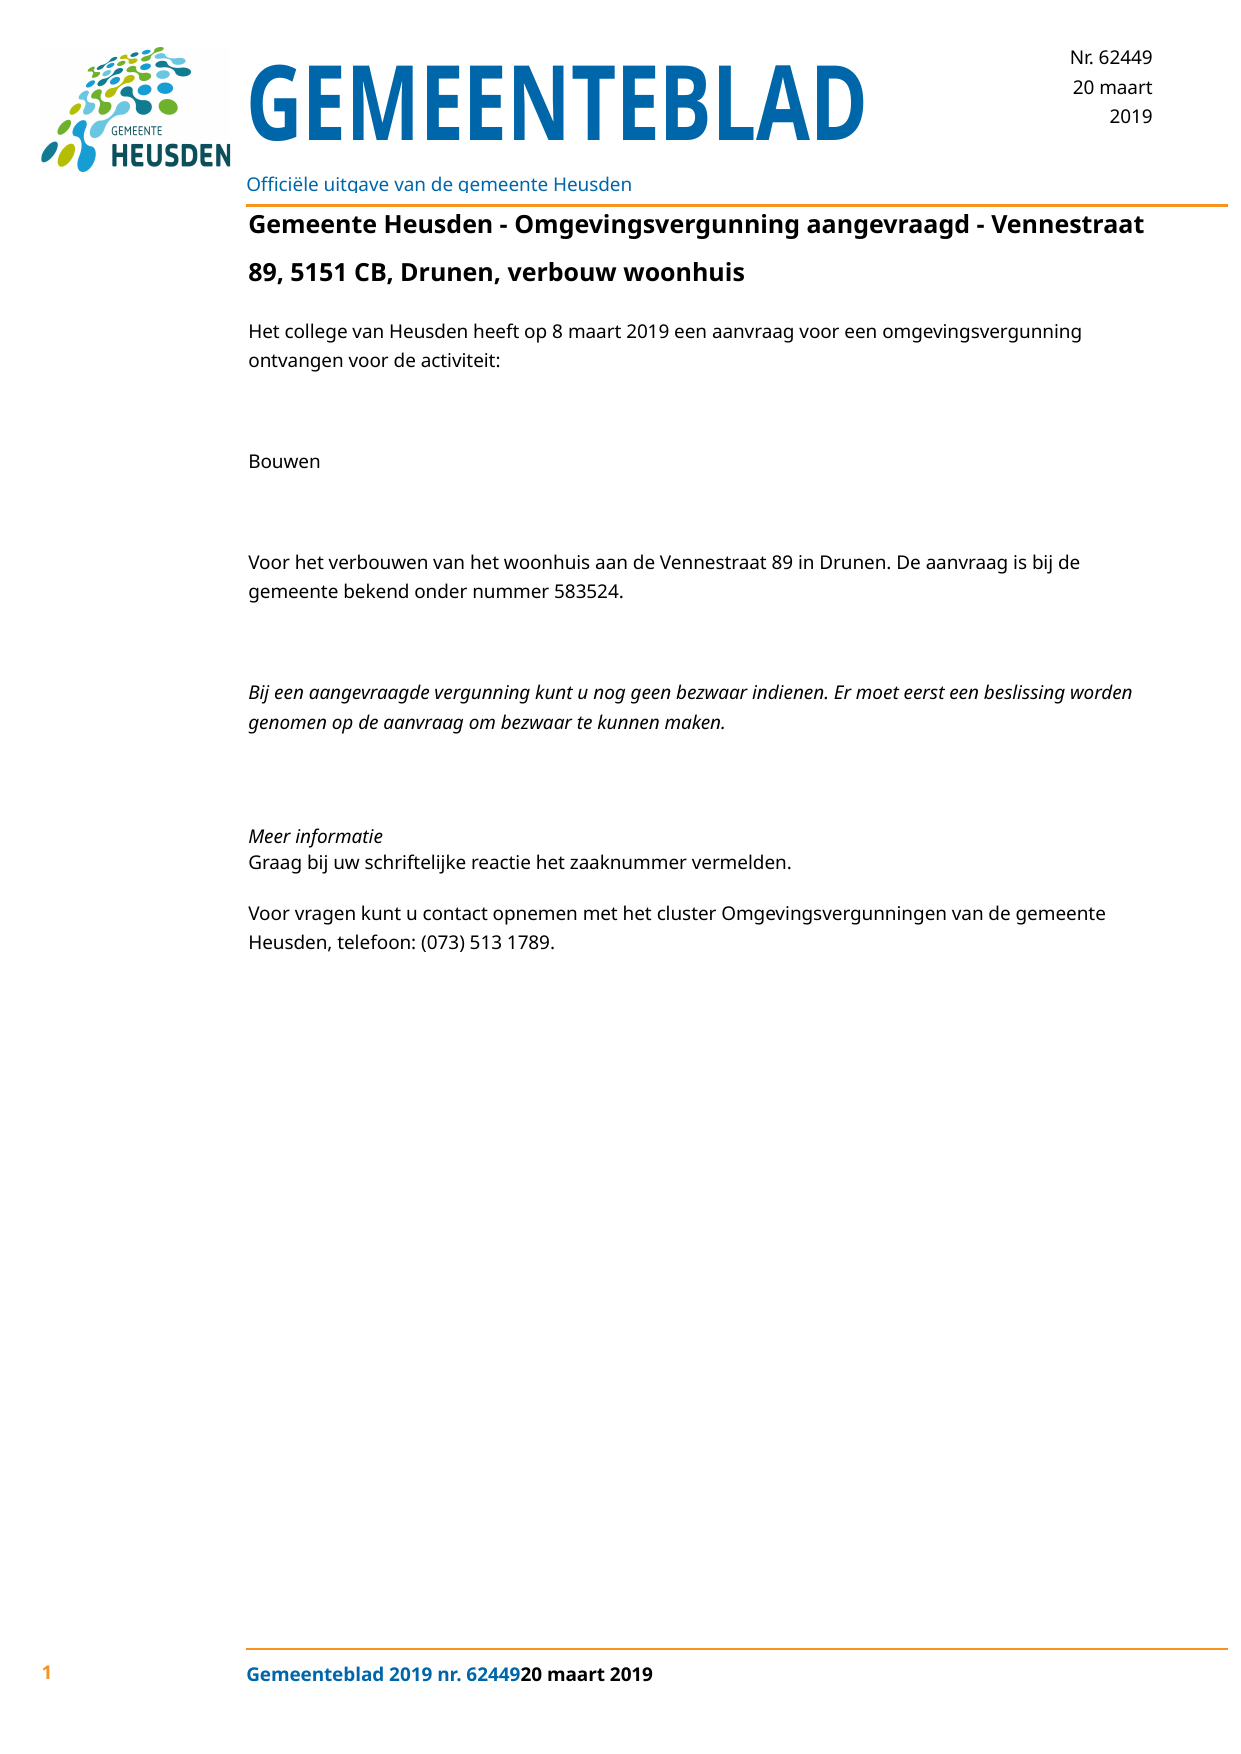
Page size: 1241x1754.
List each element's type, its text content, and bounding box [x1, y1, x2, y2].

text Graag bij uw schriftelijke reactie het zaaknummer vermelden. [248, 849, 1152, 875]
text Voor het verbouwen van het woonhuis aan de Vennestraat 89 in Drunen. De aanvraag is bij de gemeente bekend onder nummer 583524. [248, 549, 1152, 604]
text Voor vragen kunt u contact opnemen met het cluster Omgevingsvergunningen van de gemeente Heusden, telefoon: (073) 513 1789. [248, 900, 1152, 955]
text Bouwen [248, 448, 1152, 474]
text Meer informatie [248, 823, 1152, 849]
text Bij een aangevraagde vergunning kunt u nog geen bezwaar indienen. Er moet eerst een beslissing worden genomen op de aanvraag om bezwaar te kunnen maken. [248, 679, 1152, 735]
text Het college van Heusden heeft op 8 maart 2019 een aanvraag voor een omgevingsvergunning ontvangen voor de activiteit: [248, 318, 1152, 373]
text Gemeente Heusden - Omgevingsvergunning aangevraagd - Vennestraat 89, 5151 CB, Drunen, verbouw woonhuis [248, 207, 1152, 288]
picture [41, 47, 231, 172]
